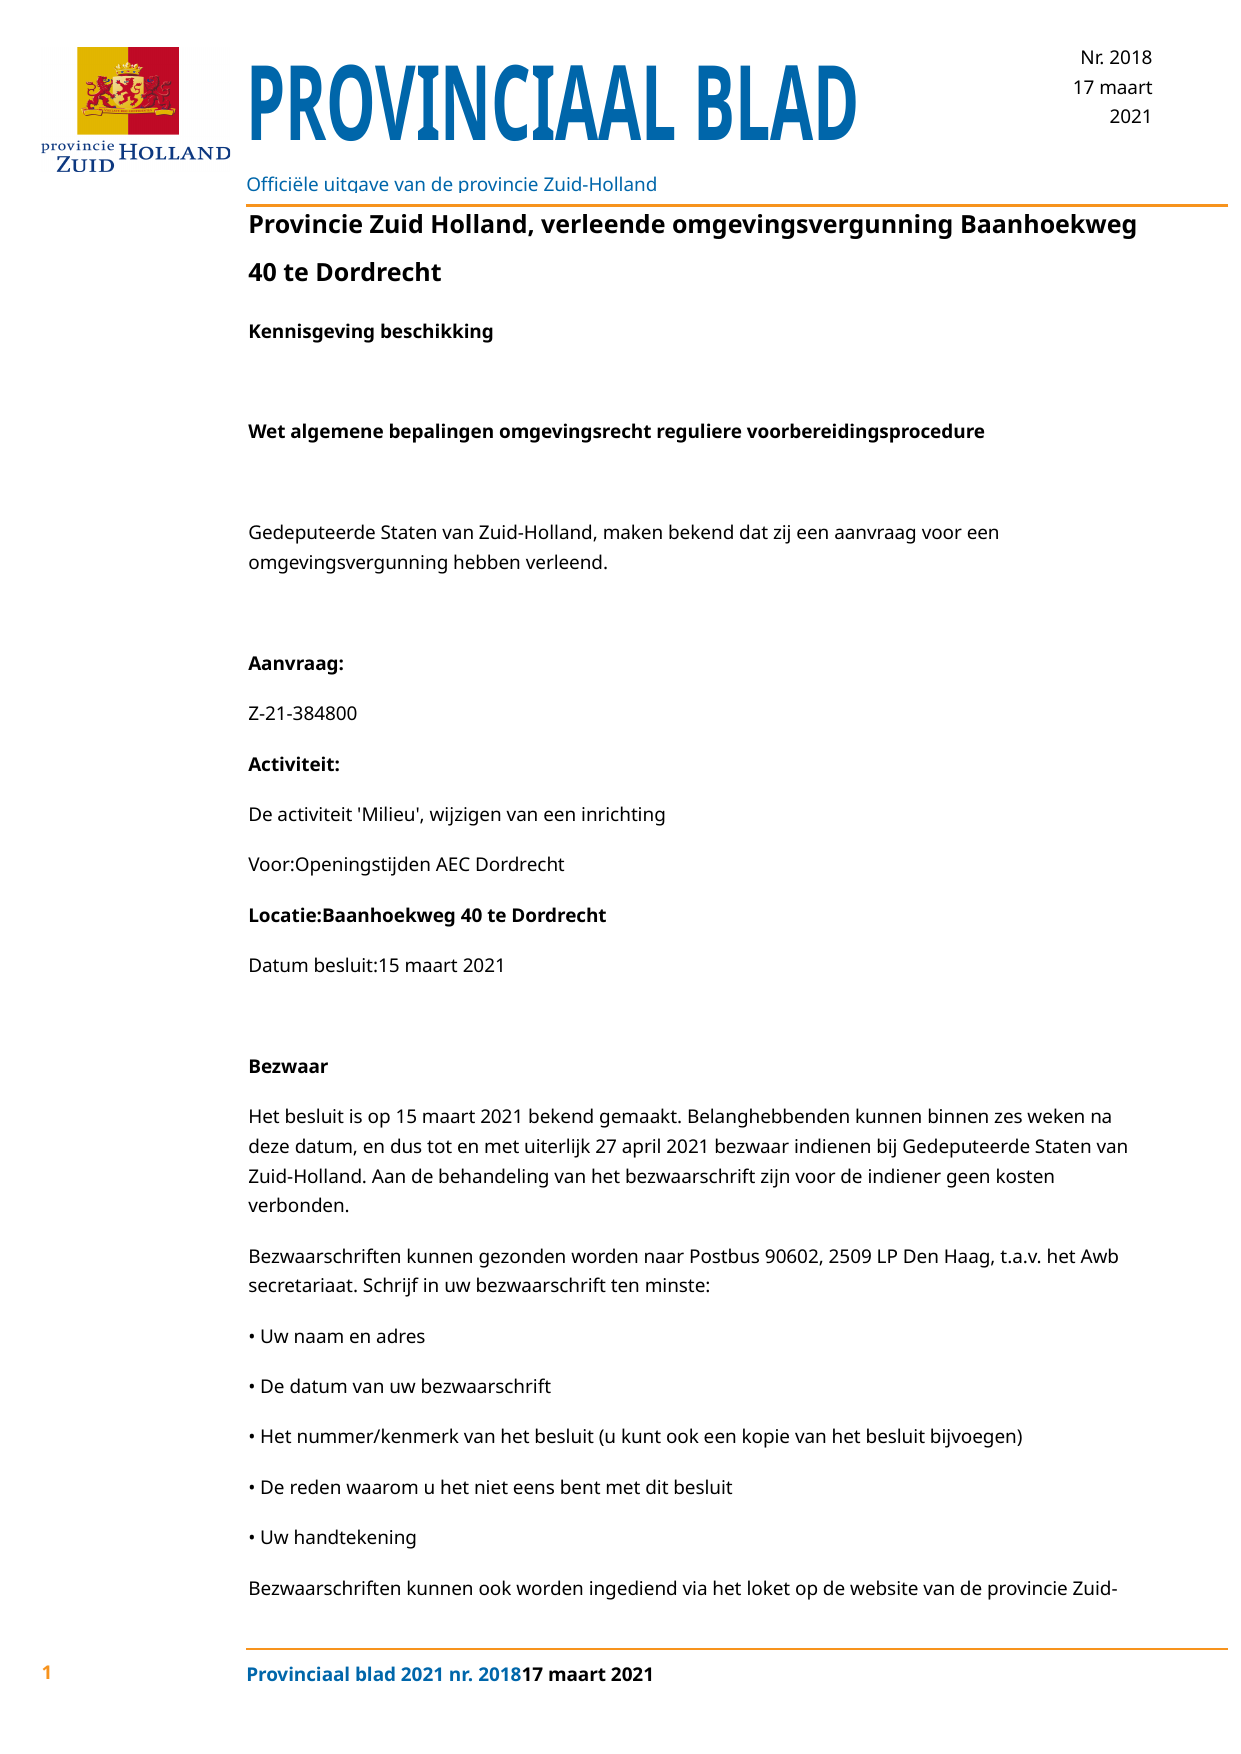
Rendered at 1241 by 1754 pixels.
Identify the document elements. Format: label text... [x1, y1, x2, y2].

text Datum besluit:15 maart 2021 [248, 952, 1152, 978]
text • De datum van uw bezwaarschrift [248, 1373, 1152, 1399]
text Bezwaarschriften kunnen ook worden ingediend via het loket op de website van de provincie Zuid- [248, 1575, 1152, 1601]
text Wet algemene bepalingen omgevingsrecht reguliere voorbereidingsprocedure [248, 419, 1152, 444]
text Gedeputeerde Staten van Zuid-Holland, maken bekend dat zij een aanvraag voor een omgevingsvergunning hebben verleend. [248, 519, 1152, 575]
text Bezwaar [248, 1053, 1152, 1079]
text Voor:Openingstijden AEC Dordrecht [248, 852, 1152, 877]
text Provincie Zuid Holland, verleende omgevingsvergunning Baanhoekweg 40 te Dordrecht [248, 207, 1152, 288]
text • Uw naam en adres [248, 1323, 1152, 1349]
text Z-21-384800 [248, 700, 1152, 726]
text Aanvraag: [248, 650, 1152, 676]
text Locatie:Baanhoekweg 40 te Dordrecht [248, 902, 1152, 928]
text • Uw handtekening [248, 1524, 1152, 1550]
text Kennisgeving beschikking [248, 318, 1152, 344]
text Bezwaarschriften kunnen gezonden worden naar Postbus 90602, 2509 LP Den Haag, t.a.v. het Awb secretariaat. Schrijf in uw bezwaarschrift ten minste: [248, 1243, 1152, 1298]
text De activiteit 'Milieu', wijzigen van een inrichting [248, 801, 1152, 827]
text • De reden waarom u het niet eens bent met dit besluit [248, 1474, 1152, 1500]
text Activiteit: [248, 751, 1152, 777]
picture [41, 47, 231, 172]
text • Het nummer/kenmerk van het besluit (u kunt ook een kopie van het besluit bijvoegen) [248, 1424, 1152, 1449]
text Het besluit is op 15 maart 2021 bekend gemaakt. Belanghebbenden kunnen binnen zes weken na deze datum, en dus tot en met uiterlijk 27 april 2021 bezwaar indienen bij Gedeputeerde Staten van Zuid-Holland. Aan de behandeling van het bezwaarschrift zijn voor de indiener geen kosten verbonden. [248, 1104, 1152, 1218]
